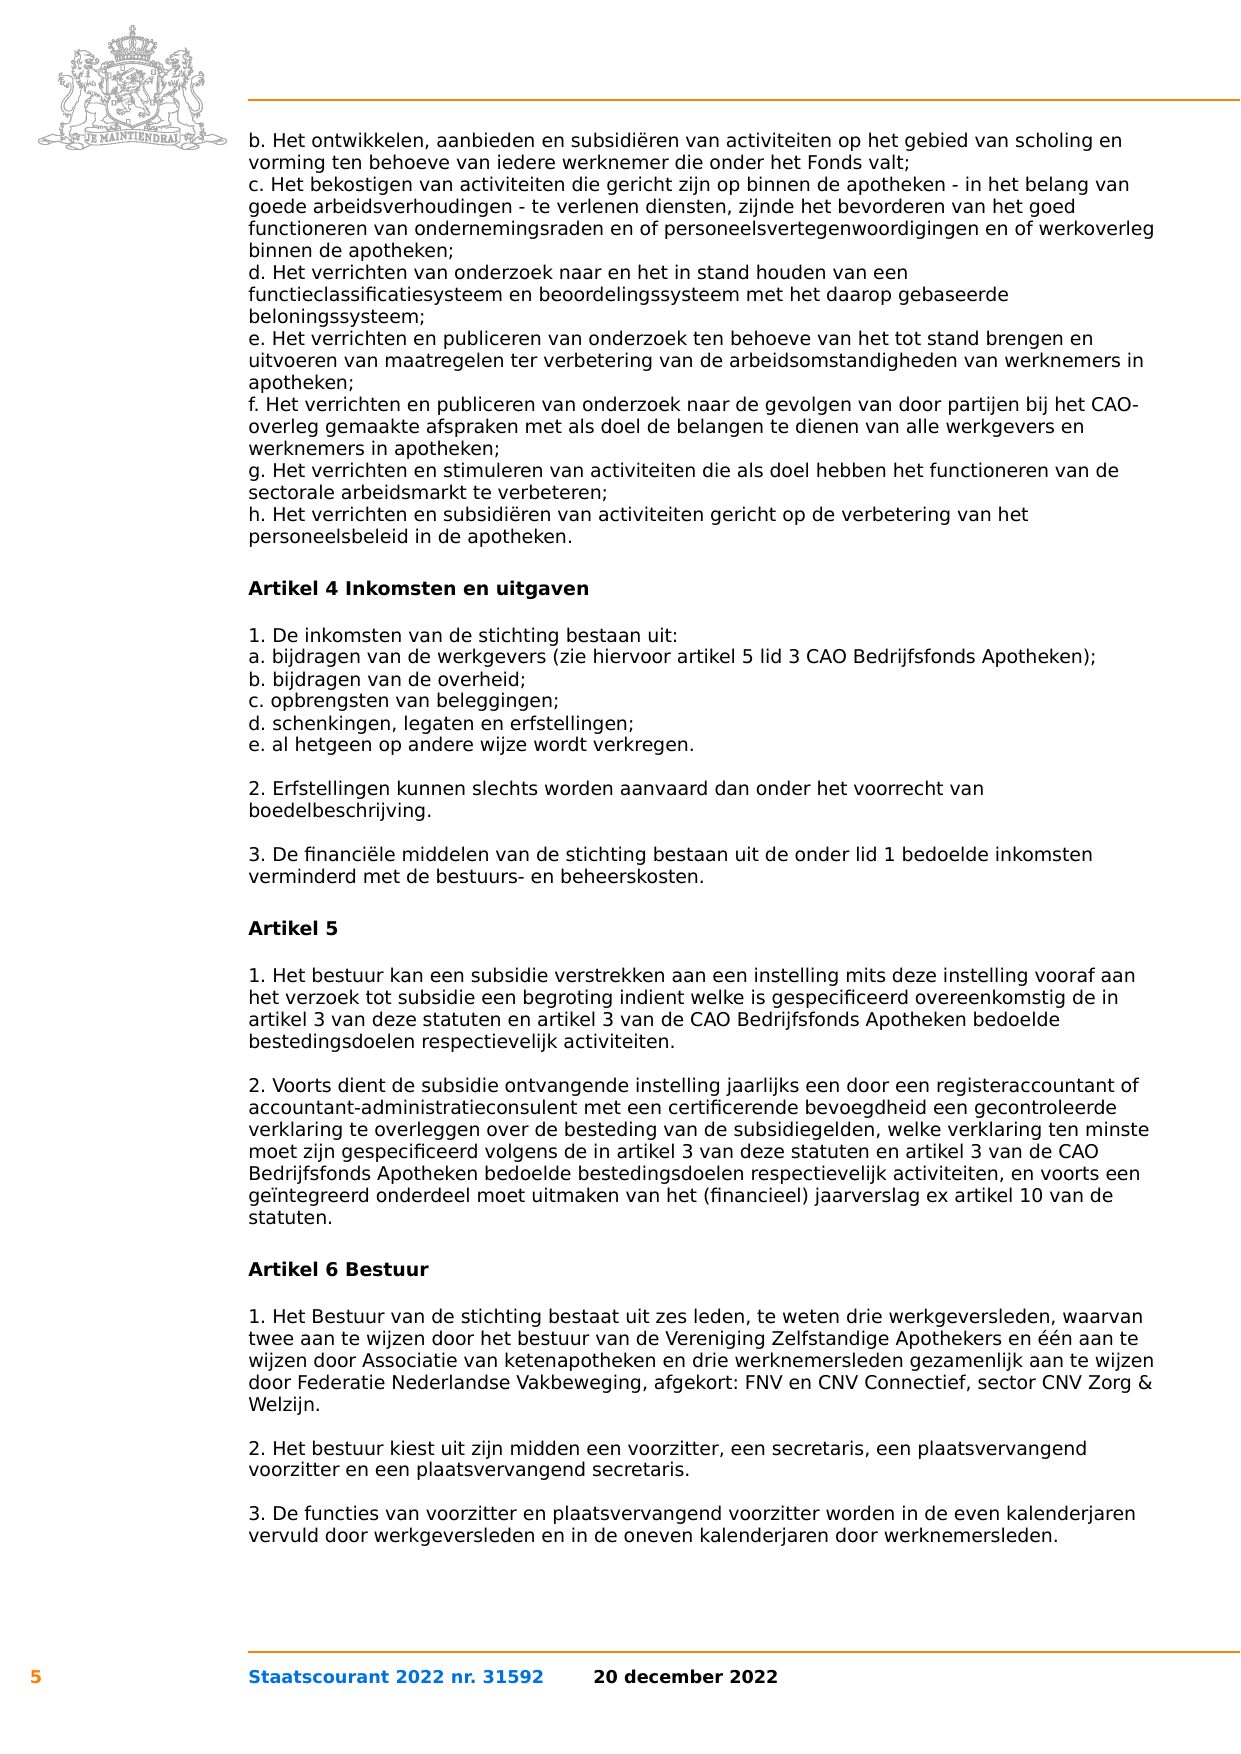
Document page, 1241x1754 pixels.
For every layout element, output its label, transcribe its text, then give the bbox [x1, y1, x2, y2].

text f. Het verrichten en publiceren van onderzoek naar de gevolgen van door partijen bij het CAO-overleg gemaakte afspraken met als doel de belangen te dienen van alle werkgevers en werknemers in apotheken; [248, 394, 1163, 459]
text e. al hetgeen op andere wijze wordt verkregen. [248, 734, 1163, 756]
text 1. De inkomsten van de stichting bestaan uit: [248, 624, 1163, 646]
text d. Het verrichten van onderzoek naar en het in stand houden van een functieclassificatiesysteem en beoordelingssysteem met het daarop gebaseerde beloningssysteem; [248, 262, 1163, 328]
picture [38, 25, 227, 150]
text c. opbrengsten van beleggingen; [248, 690, 1163, 712]
text 2. Het bestuur kiest uit zijn midden een voorzitter, een secretaris, een plaatsvervangend voorzitter en een plaatsvervangend secretaris. [248, 1437, 1163, 1481]
subtitle Artikel 5 [248, 918, 1163, 940]
subtitle Artikel 6 Bestuur [248, 1259, 1163, 1281]
text b. bijdragen van de overheid; [248, 668, 1163, 690]
text b. Het ontwikkelen, aanbieden en subsidiëren van activiteiten op het gebied van scholing en vorming ten behoeve van iedere werknemer die onder het Fonds valt; [248, 130, 1163, 174]
text 2. Erfstellingen kunnen slechts worden aanvaard dan onder het voorrecht van boedelbeschrijving. [248, 778, 1163, 822]
text 1. Het bestuur kan een subsidie verstrekken aan een instelling mits deze instelling vooraf aan het verzoek tot subsidie een begroting indient welke is gespecificeerd overeenkomstig de in artikel 3 van deze statuten en artikel 3 van de CAO Bedrijfsfonds Apotheken bedoelde bestedingsdoelen respectievelijk activiteiten. [248, 965, 1163, 1053]
text h. Het verrichten en subsidiëren van activiteiten gericht op de verbetering van het personeelsbeleid in de apotheken. [248, 503, 1163, 547]
subtitle Artikel 4 Inkomsten en uitgaven [248, 577, 1163, 599]
text 1. Het Bestuur van de stichting bestaat uit zes leden, te weten drie werkgeversleden, waarvan twee aan te wijzen door het bestuur van de Vereniging Zelfstandige Apothekers en één aan te wijzen door Associatie van ketenapotheken en drie werknemersleden gezamenlijk aan te wijzen door Federatie Nederlandse Vakbeweging, afgekort: FNV en CNV Connectief, sector CNV Zorg & Welzijn. [248, 1306, 1163, 1416]
text d. schenkingen, legaten en erfstellingen; [248, 712, 1163, 734]
text c. Het bekostigen van activiteiten die gericht zijn op binnen de apotheken - in het belang van goede arbeidsverhoudingen - te verlenen diensten, zijnde het bevorderen van het goed functioneren van ondernemingsraden en of personeelsvertegenwoordigingen en of werkoverleg binnen de apotheken; [248, 174, 1163, 262]
text g. Het verrichten en stimuleren van activiteiten die als doel hebben het functioneren van de sectorale arbeidsmarkt te verbeteren; [248, 459, 1163, 503]
text 2. Voorts dient de subsidie ontvangende instelling jaarlijks een door een registeraccountant of accountant-administratieconsulent met een certificerende bevoegdheid een gecontroleerde verklaring te overleggen over de besteding van de subsidiegelden, welke verklaring ten minste moet zijn gespecificeerd volgens de in artikel 3 van deze statuten en artikel 3 van de CAO Bedrijfsfonds Apotheken bedoelde bestedingsdoelen respectievelijk activiteiten, en voorts een geïntegreerd onderdeel moet uitmaken van het (financieel) jaarverslag ex artikel 10 van de statuten. [248, 1075, 1163, 1229]
text 3. De functies van voorzitter en plaatsvervangend voorzitter worden in de even kalenderjaren vervuld door werkgeversleden en in de oneven kalenderjaren door werknemersleden. [248, 1503, 1163, 1547]
text 3. De financiële middelen van de stichting bestaan uit de onder lid 1 bedoelde inkomsten verminderd met de bestuurs- en beheerskosten. [248, 844, 1163, 888]
text e. Het verrichten en publiceren van onderzoek ten behoeve van het tot stand brengen en uitvoeren van maatregelen ter verbetering van de arbeidsomstandigheden van werknemers in apotheken; [248, 328, 1163, 394]
text a. bijdragen van de werkgevers (zie hiervoor artikel 5 lid 3 CAO Bedrijfsfonds Apotheken); [248, 646, 1163, 668]
